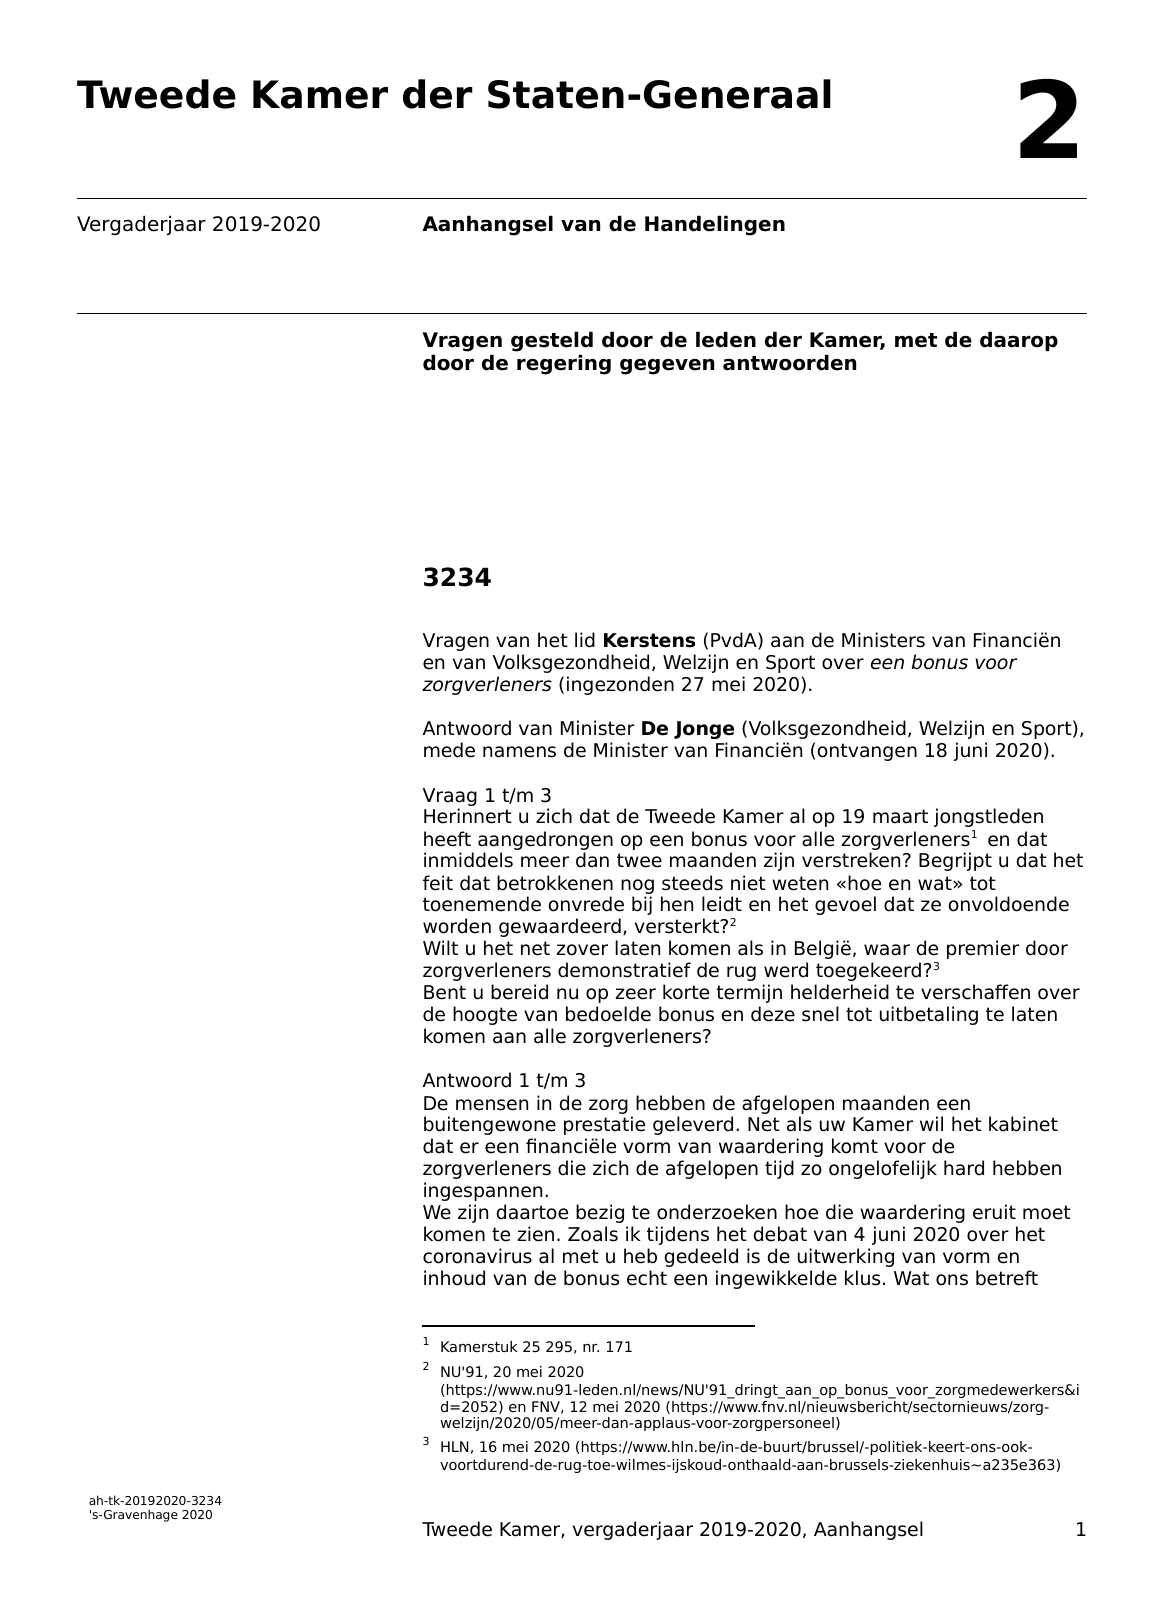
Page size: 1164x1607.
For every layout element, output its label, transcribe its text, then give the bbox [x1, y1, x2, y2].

text NU'91, 20 mei 2020 (https://www.nu91-leden.nl/news/NU'91_dringt_aan_op_bonus_voor_zorgmedewerkers&id=2052) en FNV, 12 mei 2020 (https://www.fnv.nl/nieuwsbericht/sectornieuws/zorg-welzijn/2020/05/meer-dan-applaus-voor-zorgpersoneel) [422, 1360, 1087, 1432]
text Herinnert u zich dat de Tweede Kamer al op 19 maart jongstleden heeft aangedrongen op een bonus voor alle zorgverleners en dat inmiddels meer dan twee maanden zijn verstreken? Begrijpt u dat het feit dat betrokkenen nog steeds niet weten «hoe en wat» tot toenemende onvrede bij hen leidt en het gevoel dat ze onvoldoende worden gewaardeerd, versterkt? [422, 806, 1087, 938]
table_cell Vergaderjaar 2019-2020 [77, 199, 422, 313]
text Vraag 1 t/m 3 [422, 784, 1087, 806]
text Antwoord van Minister De Jonge (Volksgezondheid, Welzijn en Sport), mede namens de Minister van Financiën (ontvangen 18 juni 2020). [422, 718, 1087, 762]
text 's-Gravenhage 2020 [88, 1508, 323, 1522]
text 3234 [422, 563, 1087, 592]
table_header Tweede Kamer der Staten-Generaal [77, 59, 886, 198]
text De mensen in de zorg hebben de afgelopen maanden een buitengewone prestatie geleverd. Net als uw Kamer wil het kabinet dat er een financiële vorm van waardering komt voor de zorgverleners die zich de afgelopen tijd zo ongelofelijk hard hebben ingespannen. [422, 1092, 1087, 1202]
text Bent u bereid nu op zeer korte termijn helderheid te verschaffen over de hoogte van bedoelde bonus en deze snel tot uitbetaling te laten komen aan alle zorgverleners? [422, 982, 1087, 1048]
table_cell Vragen gesteld door de leden der Kamer, met de daarop door de regering gegeven antwoorden [422, 314, 1087, 375]
text Wilt u het net zover laten komen als in België, waar de premier door zorgverleners demonstratief de rug werd toegekeerd? [422, 938, 1087, 982]
text Kamerstuk 25 295, nr. 171 [422, 1335, 1087, 1357]
table_header 2 [886, 59, 1087, 198]
table_cell [77, 314, 422, 375]
text ah-tk-20192020-3234 [88, 1494, 323, 1508]
table_cell Aanhangsel van de Handelingen [422, 199, 1087, 313]
text Vragen van het lid Kerstens (PvdA) aan de Ministers van Financiën en van Volksgezondheid, Welzijn en Sport over een bonus voor zorgverleners (ingezonden 27 mei 2020). [422, 630, 1087, 696]
text We zijn daartoe bezig te onderzoeken hoe die waardering eruit moet komen te zien. Zoals ik tijdens het debat van 4 juni 2020 over het coronavirus al met u heb gedeeld is de uitwerking van vorm en inhoud van de bonus echt een ingewikkelde klus. Wat ons betreft [422, 1202, 1087, 1290]
text HLN, 16 mei 2020 (https://www.hln.be/in-de-buurt/brussel/-politiek-keert-ons-ook-voortdurend-de-rug-toe-wilmes-ijskoud-onthaald-aan-brussels-ziekenhuis~a235e363) [422, 1435, 1087, 1474]
text Antwoord 1 t/m 3 [422, 1070, 1087, 1092]
